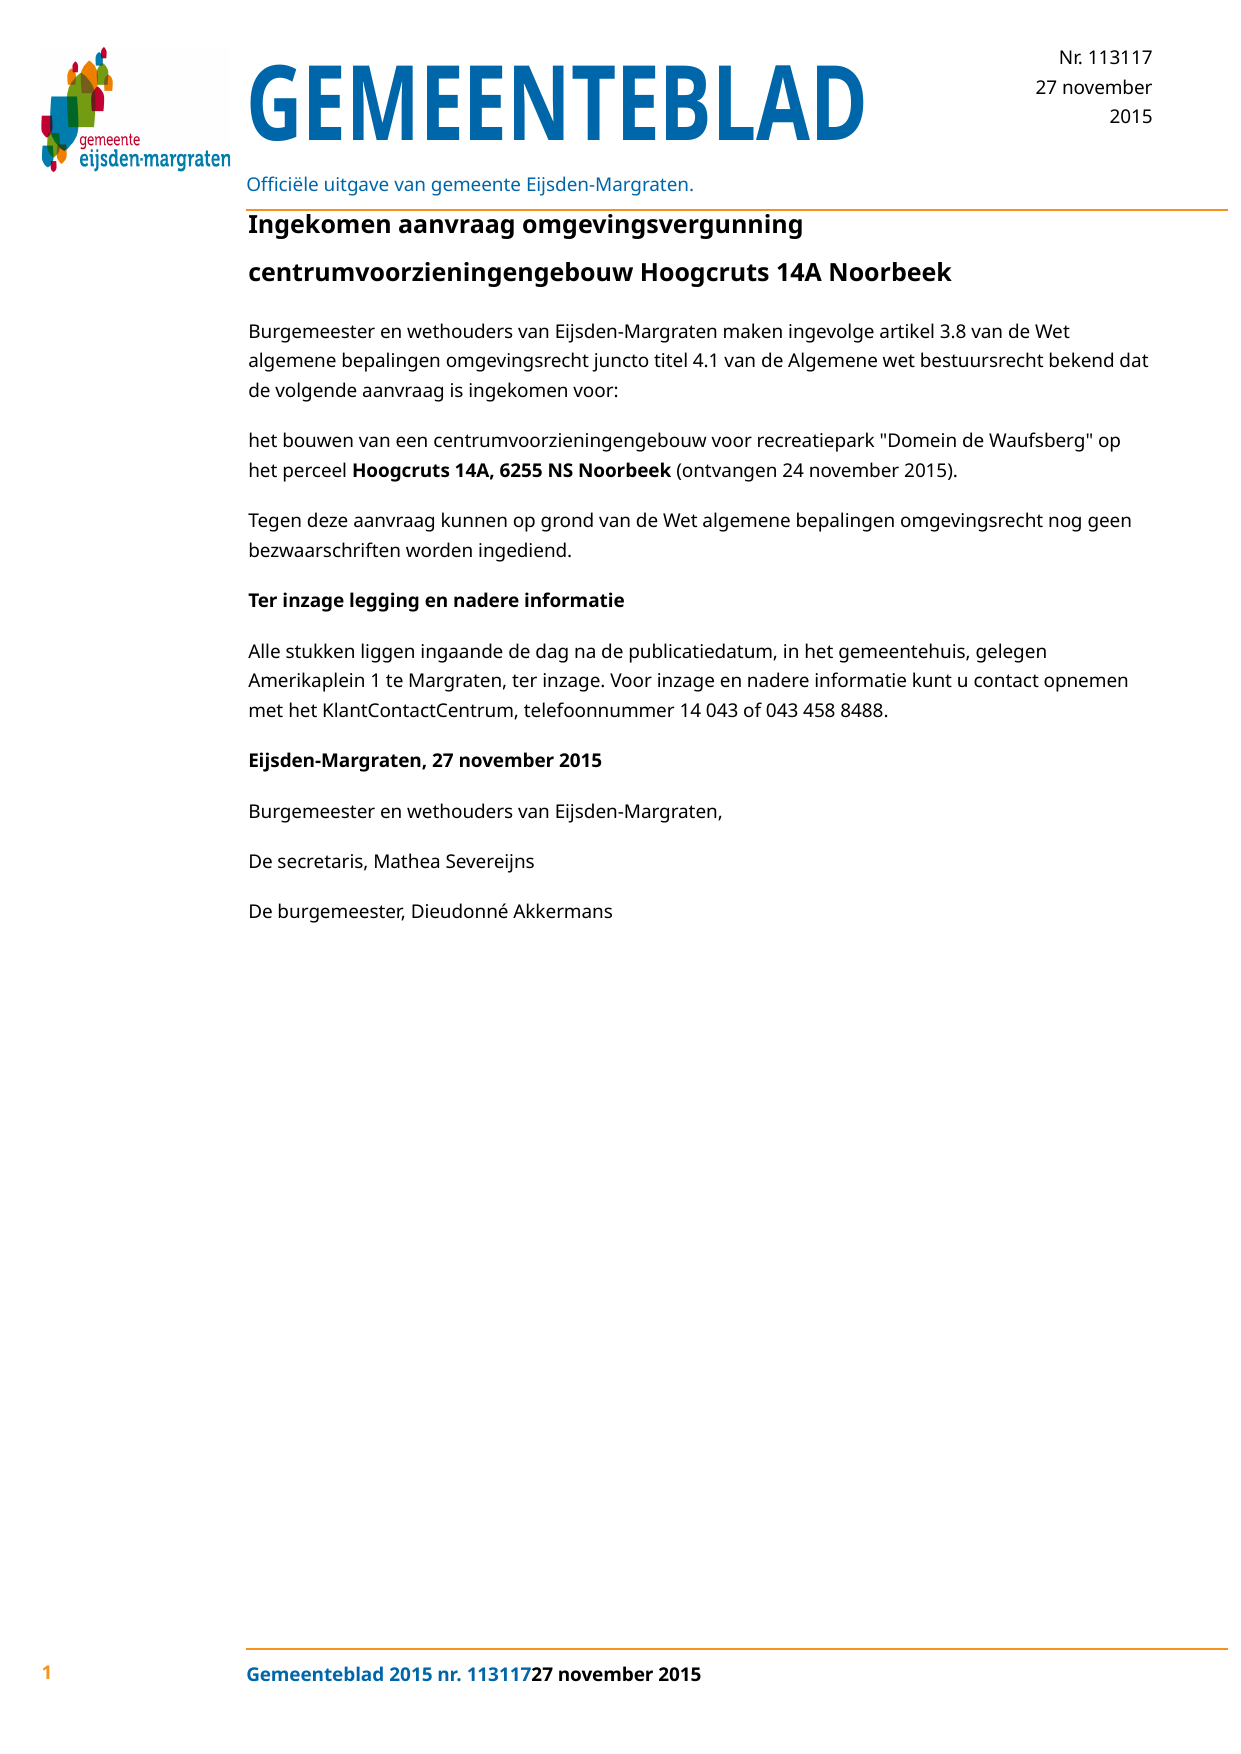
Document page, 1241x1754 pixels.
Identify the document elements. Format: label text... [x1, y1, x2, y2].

text Ingekomen aanvraag omgevingsvergunning centrumvoorzieningengebouw Hoogcruts 14A Noorbeek [248, 211, 1152, 288]
text De burgemeester, Dieudonné Akkermans [248, 899, 1152, 924]
text Tegen deze aanvraag kunnen op grond van de Wet algemene bepalingen omgevingsrecht nog geen bezwaarschriften worden ingediend. [248, 507, 1152, 563]
text Alle stukken liggen ingaande de dag na de publicatiedatum, in het gemeentehuis, gelegen Amerikaplein 1 te Margraten, ter inzage. Voor inzage en nadere informatie kunt u contact opnemen met het KlantContactCentrum, telefoonnummer 14 043 of 043 458 8488. [248, 638, 1152, 723]
text het bouwen van een centrumvoorzieningengebouw voor recreatiepark "Domein de Waufsberg" op het perceel Hoogcruts 14A, 6255 NS Noorbeek (ontvangen 24 november 2015). [248, 427, 1152, 483]
text De secretaris, Mathea Severeijns [248, 848, 1152, 874]
text Eijsden-Margraten, 27 november 2015 [248, 747, 1152, 773]
text Ter inzage legging en nadere informatie [248, 587, 1152, 613]
picture [41, 47, 231, 172]
text Burgemeester en wethouders van Eijsden-Margraten maken ingevolge artikel 3.8 van de Wet algemene bepalingen omgevingsrecht juncto titel 4.1 van de Algemene wet bestuursrecht bekend dat de volgende aanvraag is ingekomen voor: [248, 318, 1152, 403]
text Burgemeester en wethouders van Eijsden-Margraten, [248, 798, 1152, 824]
